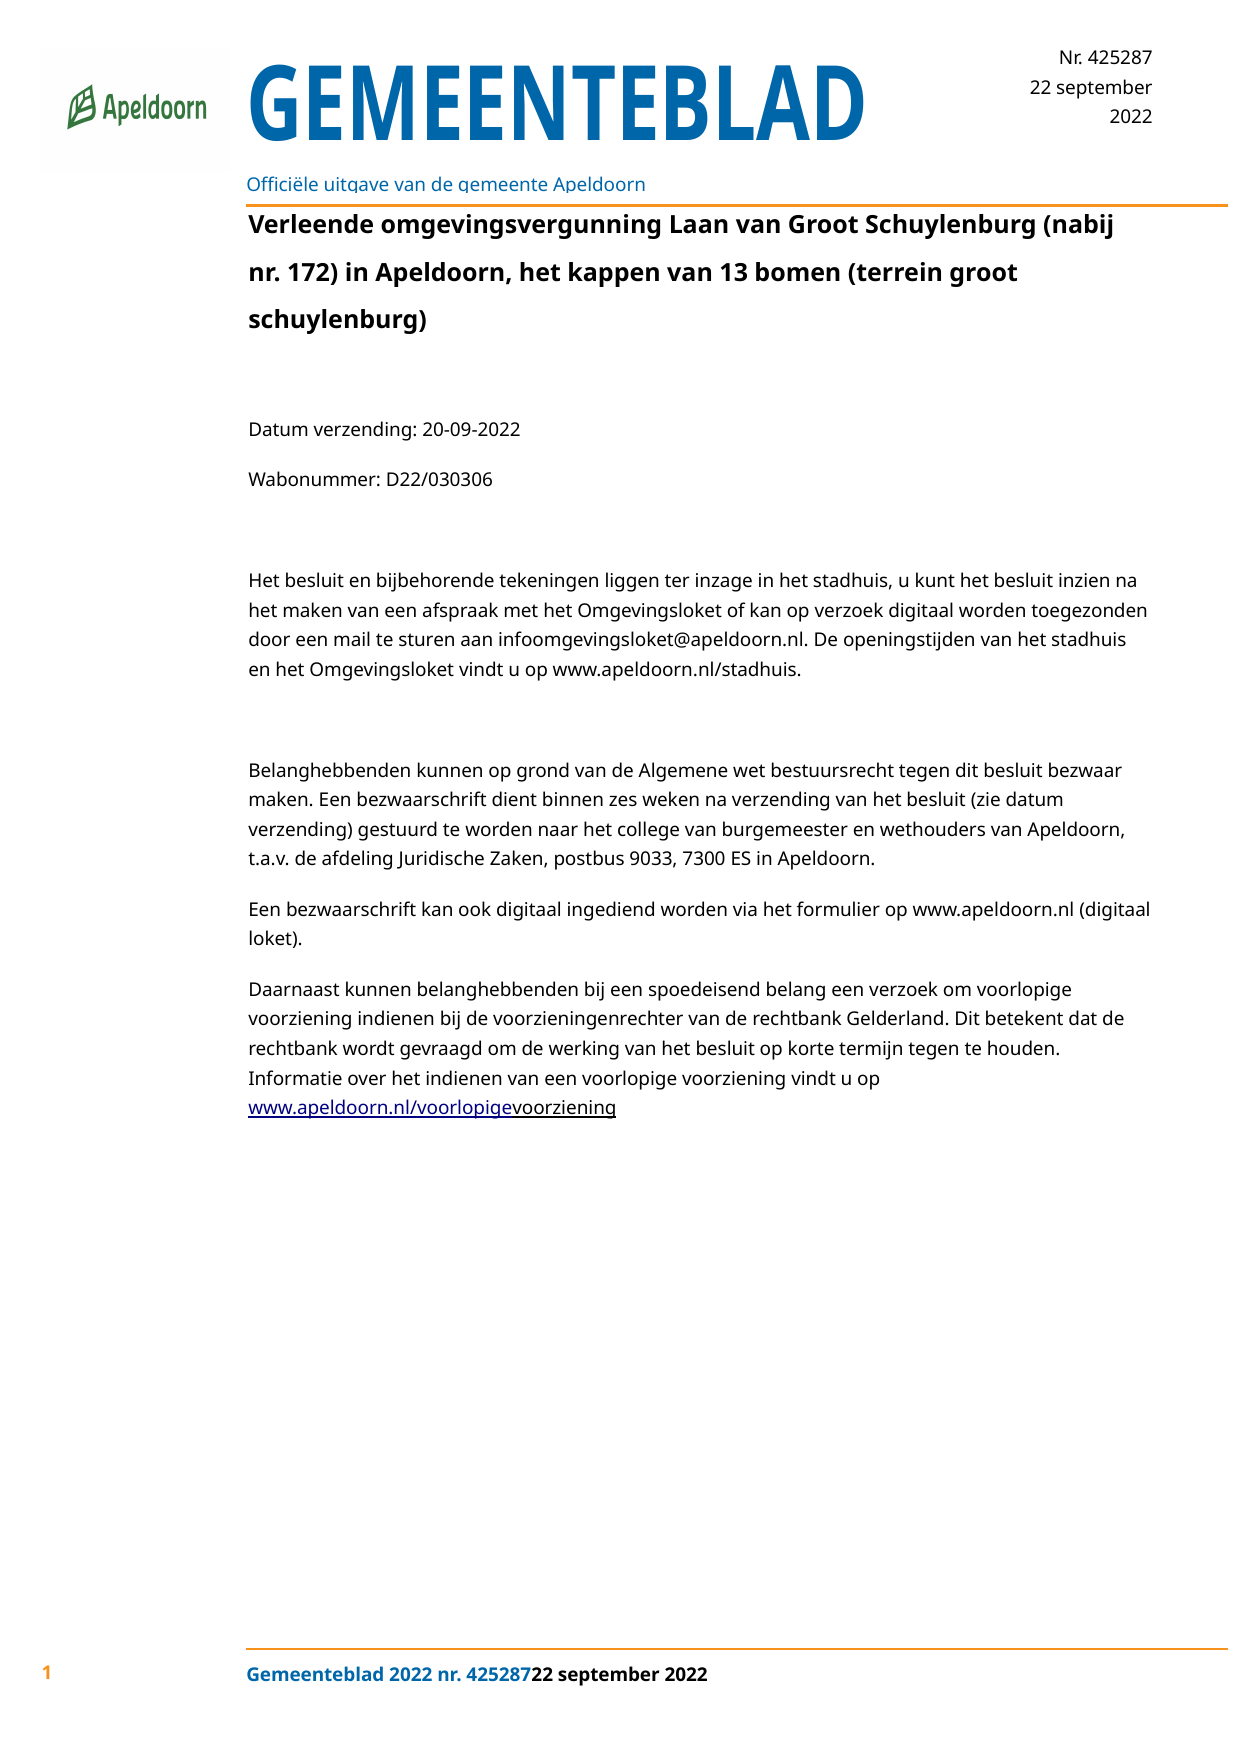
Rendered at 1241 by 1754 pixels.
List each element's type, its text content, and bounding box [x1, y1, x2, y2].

text Wabonummer: D22/030306 [248, 466, 1152, 492]
picture [41, 47, 231, 172]
text Verleende omgevingsvergunning Laan van Groot Schuylenburg (nabij nr. 172) in Apeldoorn, het kappen van 13 bomen (terrein groot schuylenburg) [248, 207, 1152, 336]
text Een bezwaarschrift kan ook digitaal ingediend worden via het formulier op www.apeldoorn.nl (digitaal loket). [248, 896, 1152, 951]
text Datum verzending: 20-09-2022 [248, 416, 1152, 442]
text Daarnaast kunnen belanghebbenden bij een spoedeisend belang een verzoek om voorlopige voorziening indienen bij de voorzieningenrechter van de rechtbank Gelderland. Dit betekent dat de rechtbank wordt gevraagd om de werking van het besluit op korte termijn tegen te houden. Informatie over het indienen van een voorlopige voorziening vindt u op www.apeldoorn.nl/voorlopigevoorziening [248, 976, 1152, 1120]
text Het besluit en bijbehorende tekeningen liggen ter inzage in het stadhuis, u kunt het besluit inzien na het maken van een afspraak met het Omgevingsloket of kan op verzoek digitaal worden toegezonden door een mail te sturen aan infoomgevingsloket@apeldoorn.nl. De openingstijden van het stadhuis en het Omgevingsloket vindt u op www.apeldoorn.nl/stadhuis. [248, 567, 1152, 682]
text Belanghebbenden kunnen op grond van de Algemene wet bestuursrecht tegen dit besluit bezwaar maken. Een bezwaarschrift dient binnen zes weken na verzending van het besluit (zie datum verzending) gestuurd te worden naar het college van burgemeester en wethouders van Apeldoorn, t.a.v. de afdeling Juridische Zaken, postbus 9033, 7300 ES in Apeldoorn. [248, 757, 1152, 871]
